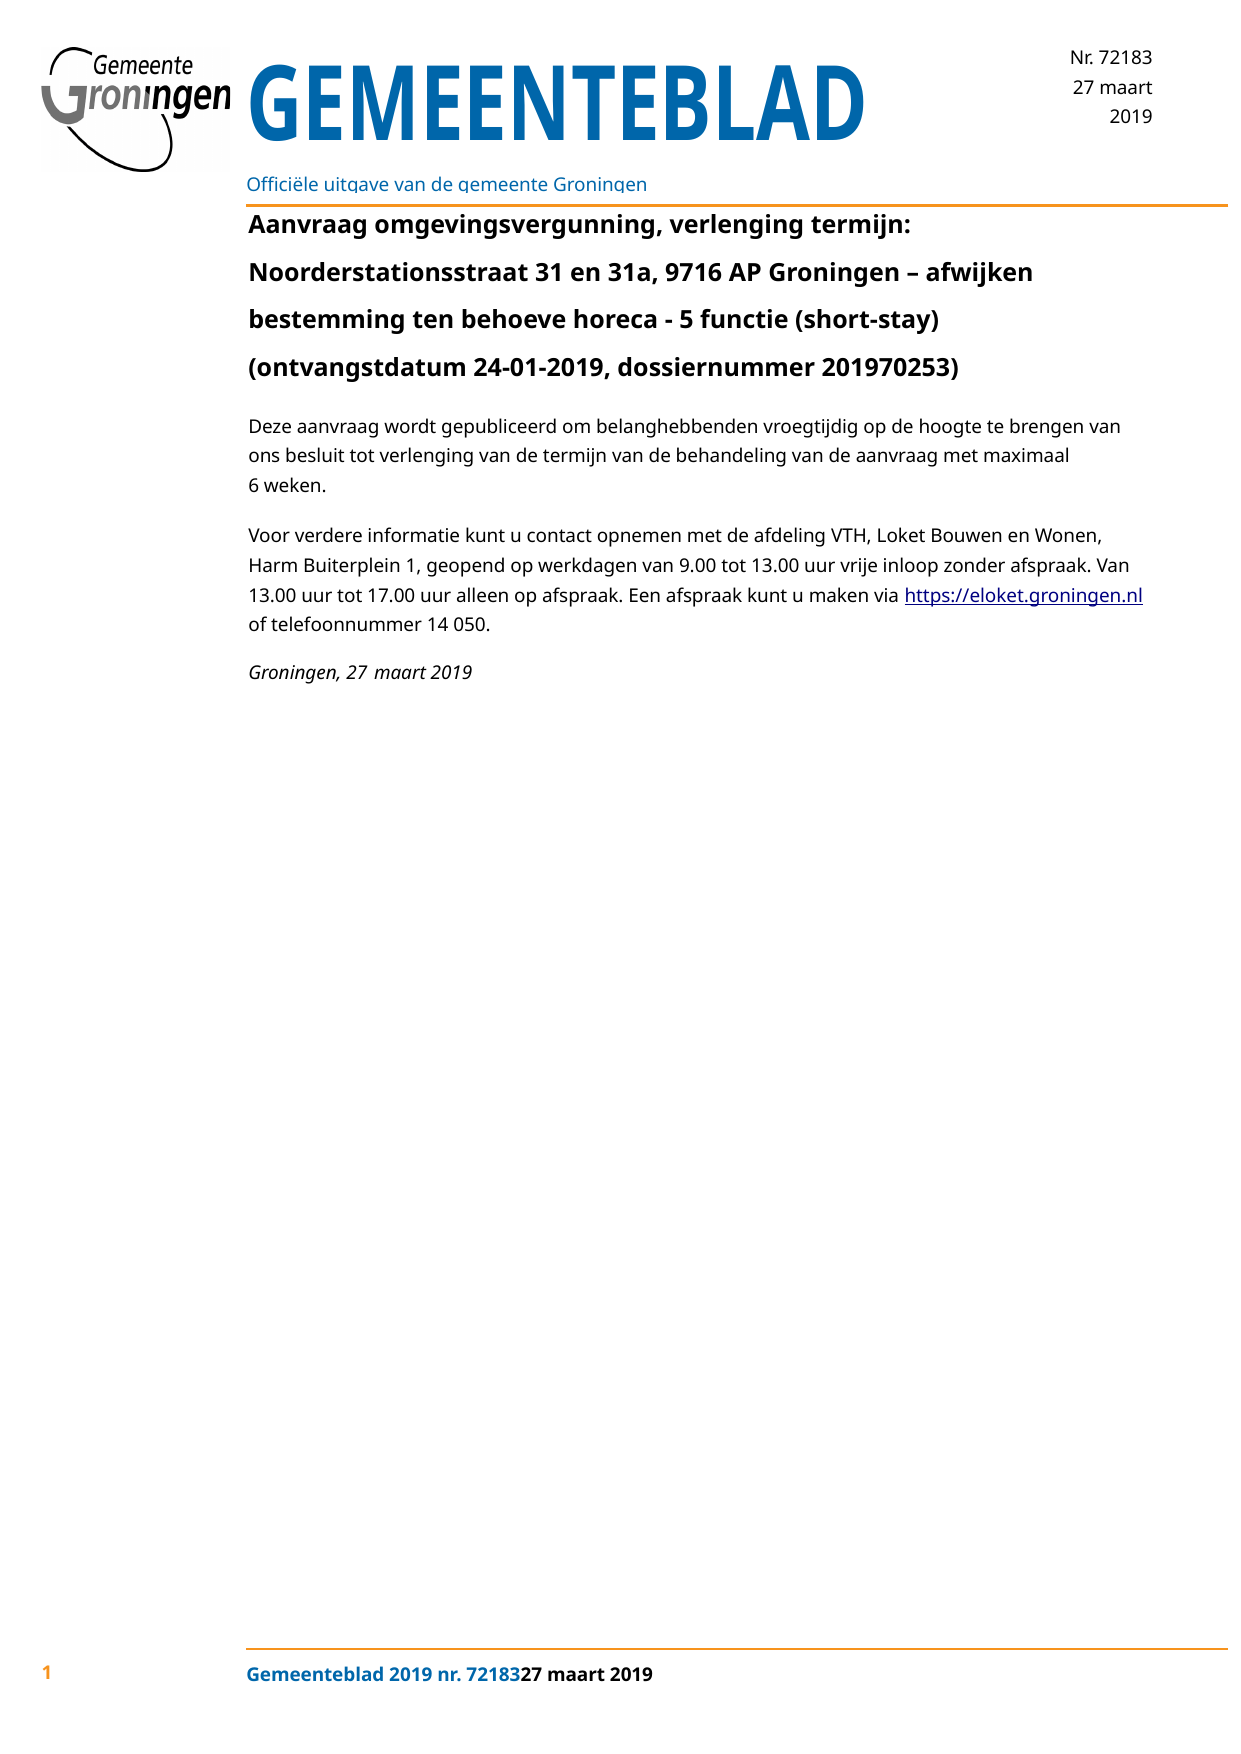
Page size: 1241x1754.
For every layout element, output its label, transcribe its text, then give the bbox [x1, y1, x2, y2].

text Groningen, 27 maart 2019 [248, 659, 1152, 685]
text Voor verdere informatie kunt u contact opnemen met de afdeling VTH, Loket Bouwen en Wonen, Harm Buiterplein 1, geopend op werkdagen van 9.00 tot 13.00 uur vrije inloop zonder afspraak. Van 13.00 uur tot 17.00 uur alleen op afspraak. Een afspraak kunt u maken via https://eloket.groningen.nl of telefoonnummer 14 050. [248, 523, 1152, 637]
picture [41, 47, 231, 172]
text Deze aanvraag wordt gepubliceerd om belanghebbenden vroegtijdig op de hoogte te brengen van ons besluit tot verlenging van de termijn van de behandeling van de aanvraag met maximaal 6 weken. [248, 413, 1152, 498]
text Aanvraag omgevingsvergunning, verlenging termijn: Noorderstationsstraat 31 en 31a, 9716 AP Groningen – afwijken bestemming ten behoeve horeca - 5 functie (short-stay) (ontvangstdatum 24-01-2019, dossiernummer 201970253) [248, 207, 1152, 384]
